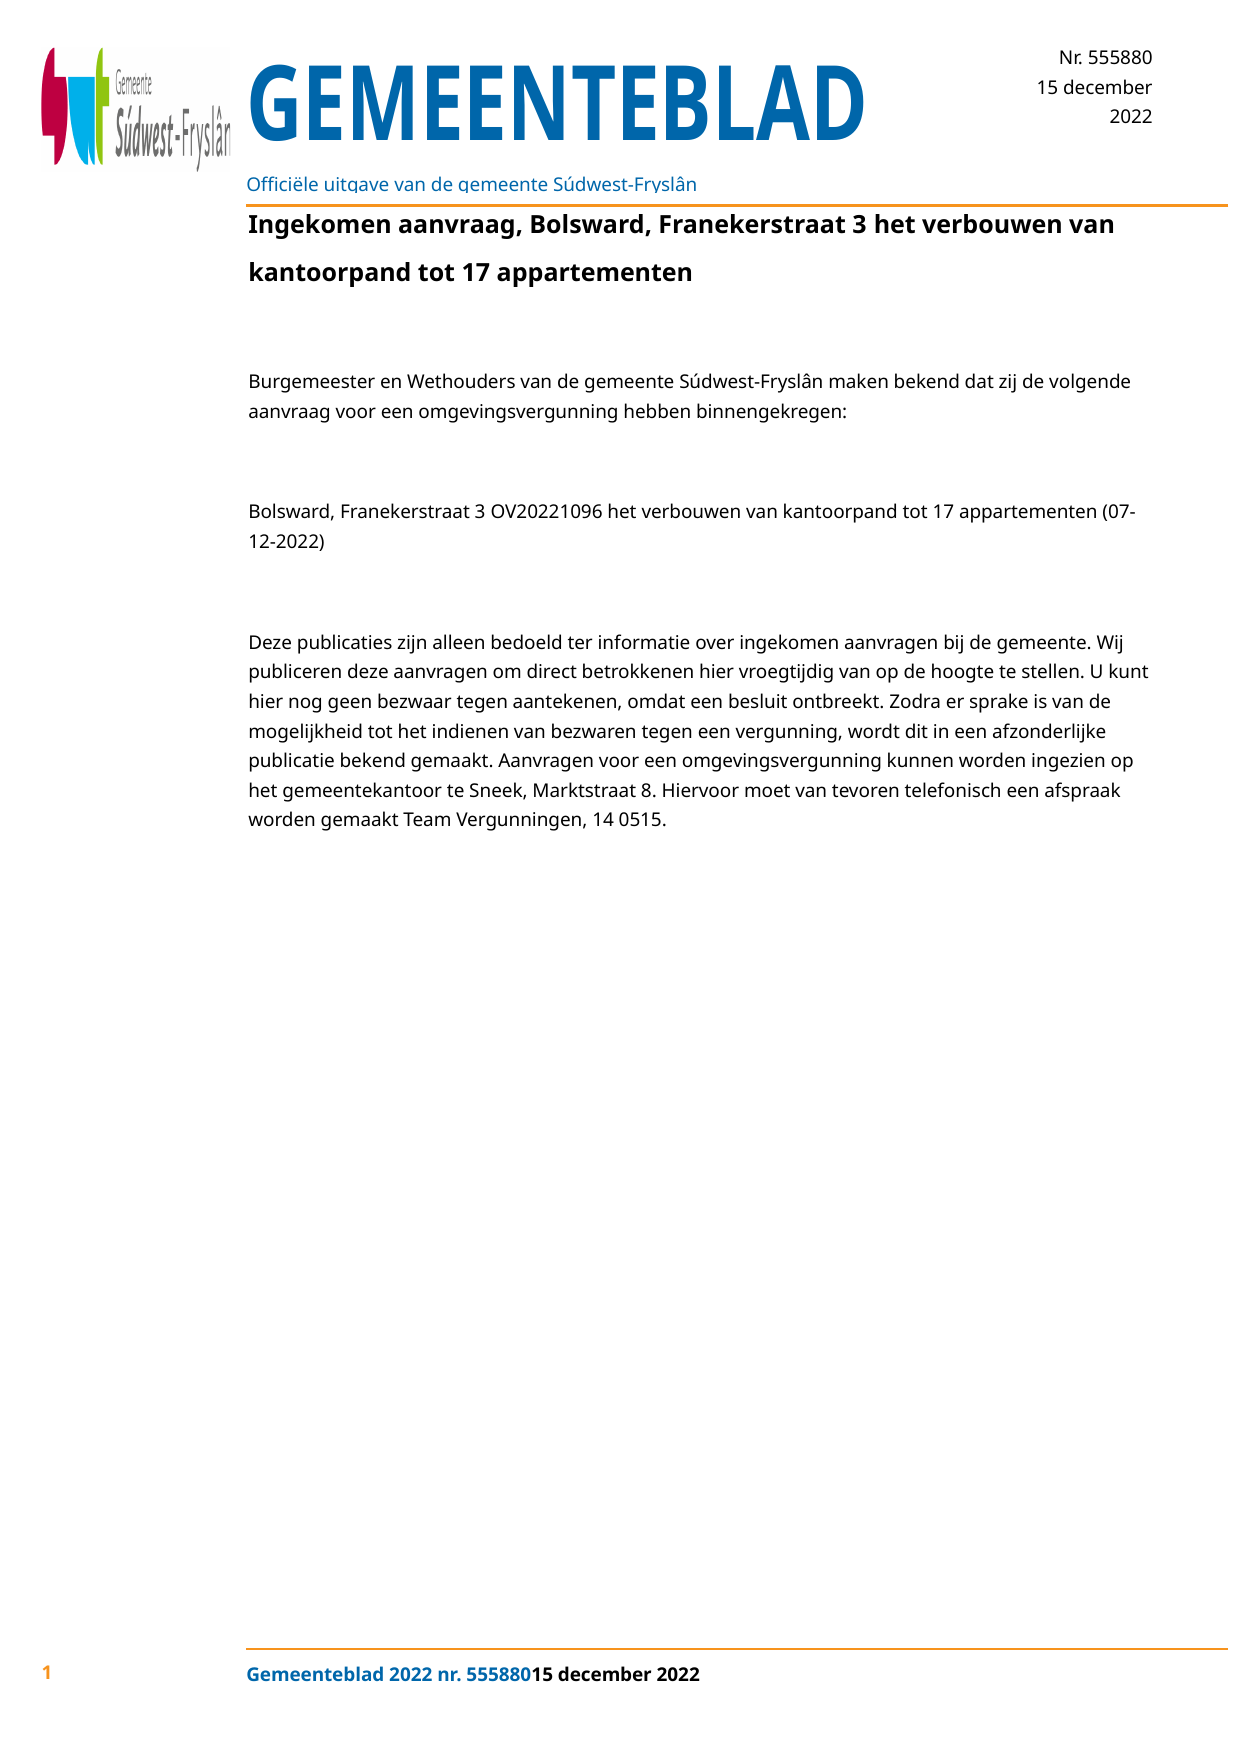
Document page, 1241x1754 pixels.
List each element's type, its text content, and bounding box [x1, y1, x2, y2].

text Deze publicaties zijn alleen bedoeld ter informatie over ingekomen aanvragen bij de gemeente. Wij publiceren deze aanvragen om direct betrokkenen hier vroegtijdig van op de hoogte te stellen. U kunt hier nog geen bezwaar tegen aantekenen, omdat een besluit ontbreekt. Zodra er sprake is van de mogelijkheid tot het indienen van bezwaren tegen een vergunning, wordt dit in een afzonderlijke publicatie bekend gemaakt. Aanvragen voor een omgevingsvergunning kunnen worden ingezien op het gemeentekantoor te Sneek, Marktstraat 8. Hiervoor moet van tevoren telefonisch een afspraak worden gemaakt Team Vergunningen, 14 0515. [248, 629, 1152, 832]
text Bolsward, Franekerstraat 3 OV20221096 het verbouwen van kantoorpand tot 17 appartementen (07-12-2022) [248, 499, 1152, 554]
text Burgemeester en Wethouders van de gemeente Súdwest-Fryslân maken bekend dat zij de volgende aanvraag voor een omgevingsvergunning hebben binnengekregen: [248, 368, 1152, 424]
text Ingekomen aanvraag, Bolsward, Franekerstraat 3 het verbouwen van kantoorpand tot 17 appartementen [248, 207, 1152, 288]
picture [41, 47, 231, 172]
